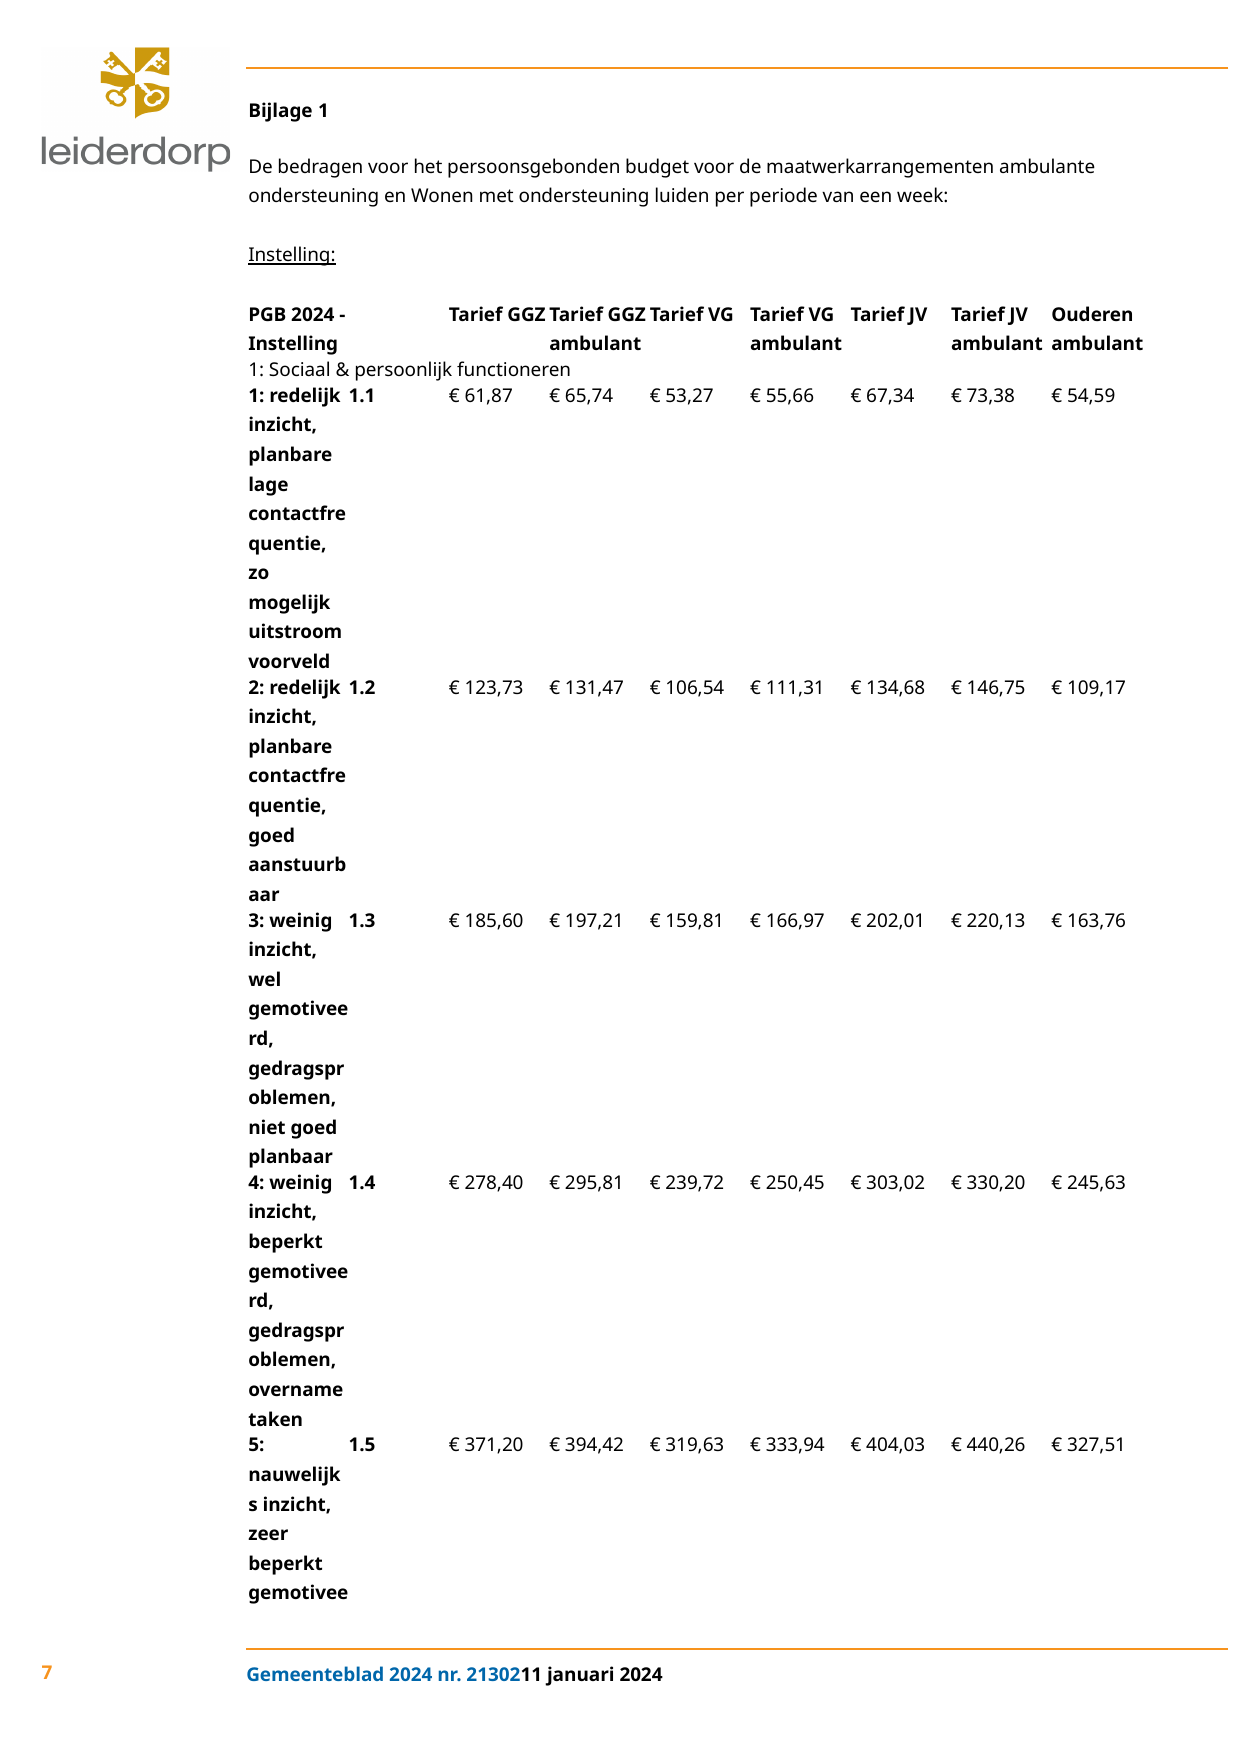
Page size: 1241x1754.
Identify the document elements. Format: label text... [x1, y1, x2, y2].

table_cell € 245,63 [1051, 1169, 1152, 1432]
table_cell 5: nauwelijks inzicht, zeer beperkt gemotivee [248, 1432, 348, 1605]
table_cell 1.1 [348, 382, 449, 674]
table_cell € 53,27 [650, 382, 750, 674]
text De bedragen voor het persoonsgebonden budget voor de maatwerkarrangementen ambulante ondersteuning en Wonen met ondersteuning luiden per periode van een week: [248, 153, 1152, 208]
table_cell € 61,87 [449, 382, 549, 674]
table_cell € 146,75 [951, 674, 1051, 907]
table_cell 3: weinig inzicht, wel gemotiveerd, gedragsproblemen, niet goed planbaar [248, 907, 348, 1169]
table_cell € 109,17 [1051, 674, 1152, 907]
table_cell € 239,72 [650, 1169, 750, 1432]
table_cell 2: redelijk inzicht, planbare contactfrequentie, goed aanstuurbaar [248, 674, 348, 907]
table_cell € 330,20 [951, 1169, 1051, 1432]
table_cell € 163,76 [1051, 907, 1152, 1169]
table_cell 1.2 [348, 674, 449, 907]
table_header PGB 2024 - Instelling [248, 301, 348, 356]
table_cell € 333,94 [750, 1432, 850, 1605]
table_cell € 220,13 [951, 907, 1051, 1169]
table_cell € 278,40 [449, 1169, 549, 1432]
table_cell € 67,34 [850, 382, 951, 674]
table_cell € 55,66 [750, 382, 850, 674]
table_cell € 106,54 [650, 674, 750, 907]
table_cell € 319,63 [650, 1432, 750, 1605]
table_cell € 185,60 [449, 907, 549, 1169]
table_header Ouderen ambulant [1051, 301, 1152, 356]
text Instelling: [248, 242, 1152, 267]
table_cell € 404,03 [850, 1432, 951, 1605]
table_cell € 159,81 [650, 907, 750, 1169]
table_cell 1: redelijk inzicht, planbare lage contactfrequentie, zo mogelijk uitstroom voorveld [248, 382, 348, 674]
picture [41, 47, 231, 172]
table_header Tarief GGZ [449, 301, 549, 356]
table_cell € 166,97 [750, 907, 850, 1169]
table_cell € 202,01 [850, 907, 951, 1169]
table_header Tarief JV [850, 301, 951, 356]
table_cell € 250,45 [750, 1169, 850, 1432]
table_cell 1.5 [348, 1432, 449, 1605]
table_cell € 65,74 [549, 382, 649, 674]
table_cell 1: Sociaal & persoonlijk functioneren [248, 356, 1152, 382]
table_cell 1.4 [348, 1169, 449, 1432]
table_cell € 371,20 [449, 1432, 549, 1605]
table_cell 1.3 [348, 907, 449, 1169]
table_header Tarief VG ambulant [750, 301, 850, 356]
table_cell € 111,31 [750, 674, 850, 907]
table_cell € 394,42 [549, 1432, 649, 1605]
table_cell € 123,73 [449, 674, 549, 907]
table_cell 4: weinig inzicht, beperkt gemotiveerd, gedragsproblemen, overname taken [248, 1169, 348, 1432]
table_cell € 327,51 [1051, 1432, 1152, 1605]
table_header Tarief GGZ ambulant [549, 301, 649, 356]
table_cell € 440,26 [951, 1432, 1051, 1605]
table_header [348, 301, 449, 356]
table_cell € 295,81 [549, 1169, 649, 1432]
table_header Tarief VG [650, 301, 750, 356]
table_cell € 73,38 [951, 382, 1051, 674]
text Bijlage 1 [248, 95, 1152, 123]
table_cell € 197,21 [549, 907, 649, 1169]
table_header Tarief JV ambulant [951, 301, 1051, 356]
table_cell € 54,59 [1051, 382, 1152, 674]
table_cell € 134,68 [850, 674, 951, 907]
table_cell € 303,02 [850, 1169, 951, 1432]
table_cell € 131,47 [549, 674, 649, 907]
